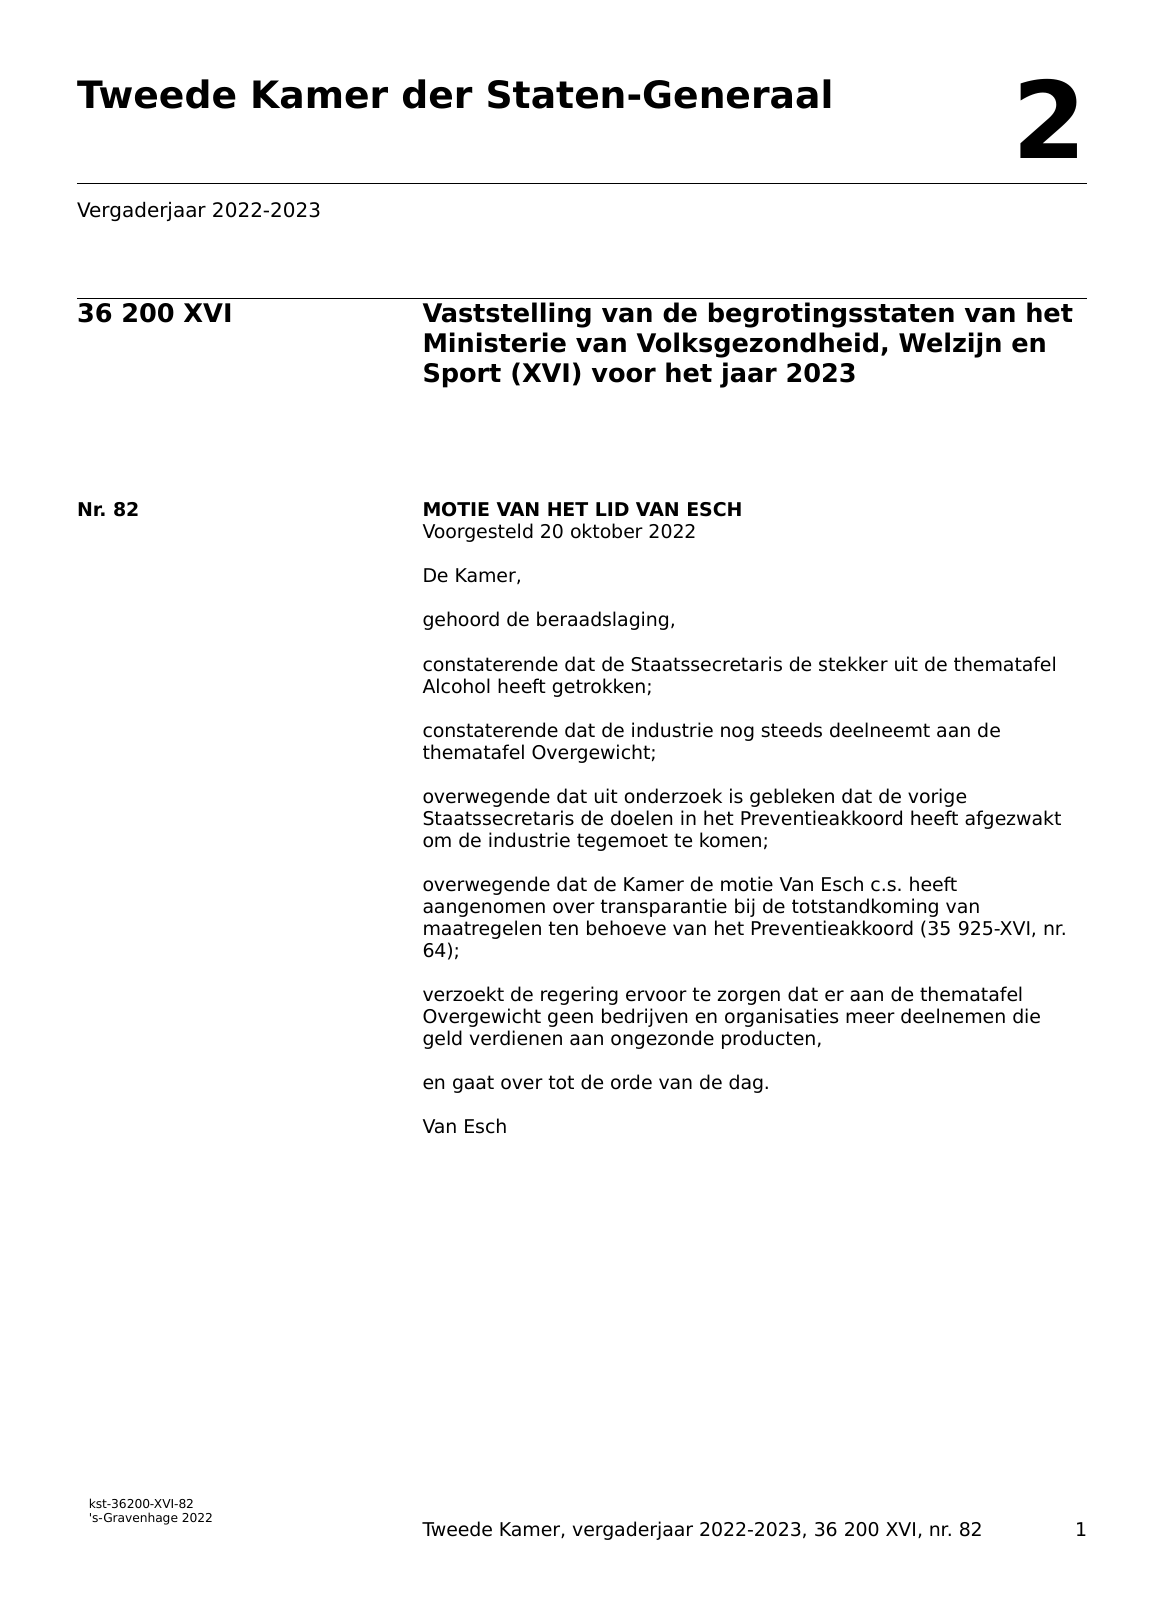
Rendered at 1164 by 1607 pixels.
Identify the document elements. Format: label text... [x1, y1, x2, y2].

subtitle Nr. 82 MOTIE VAN HET LID VAN ESCH [77, 499, 1087, 521]
text Van Esch [422, 1116, 1087, 1138]
text 's-Gravenhage 2022 [88, 1511, 323, 1525]
text overwegende dat uit onderzoek is gebleken dat de vorige Staatssecretaris de doelen in het Preventieakkoord heeft afgezwakt om de industrie tegemoet te komen; [422, 786, 1087, 852]
text constaterende dat de industrie nog steeds deelneemt aan de thematafel Overgewicht; [422, 720, 1087, 764]
table_header Tweede Kamer der Staten-Generaal [77, 59, 886, 183]
text gehoord de beraadslaging, [422, 609, 1087, 631]
text constaterende dat de Staatssecretaris de stekker uit de thematafel Alcohol heeft getrokken; [422, 653, 1087, 697]
table_header 2 [886, 59, 1087, 183]
text verzoekt de regering ervoor te zorgen dat er aan de thematafel Overgewicht geen bedrijven en organisaties meer deelnemen die geld verdienen aan ongezonde producten, [422, 984, 1087, 1050]
text kst-36200-XVI-82 [88, 1497, 323, 1511]
text overwegende dat de Kamer de motie Van Esch c.s. heeft aangenomen over transparantie bij de totstandkoming van maatregelen ten behoeve van het Preventieakkoord (35 925-XVI, nr. 64); [422, 874, 1087, 962]
table_cell Vergaderjaar 2022-2023 [77, 184, 1087, 298]
text De Kamer, [422, 565, 1087, 587]
subtitle 36 200 XVI Vaststelling van de begrotingsstaten van het Ministerie van Volksgezondheid, Welzijn en Sport (XVI) voor het jaar 2023 [77, 299, 1087, 388]
text Voorgesteld 20 oktober 2022 [422, 521, 1087, 543]
text en gaat over tot de orde van de dag. [422, 1072, 1087, 1094]
